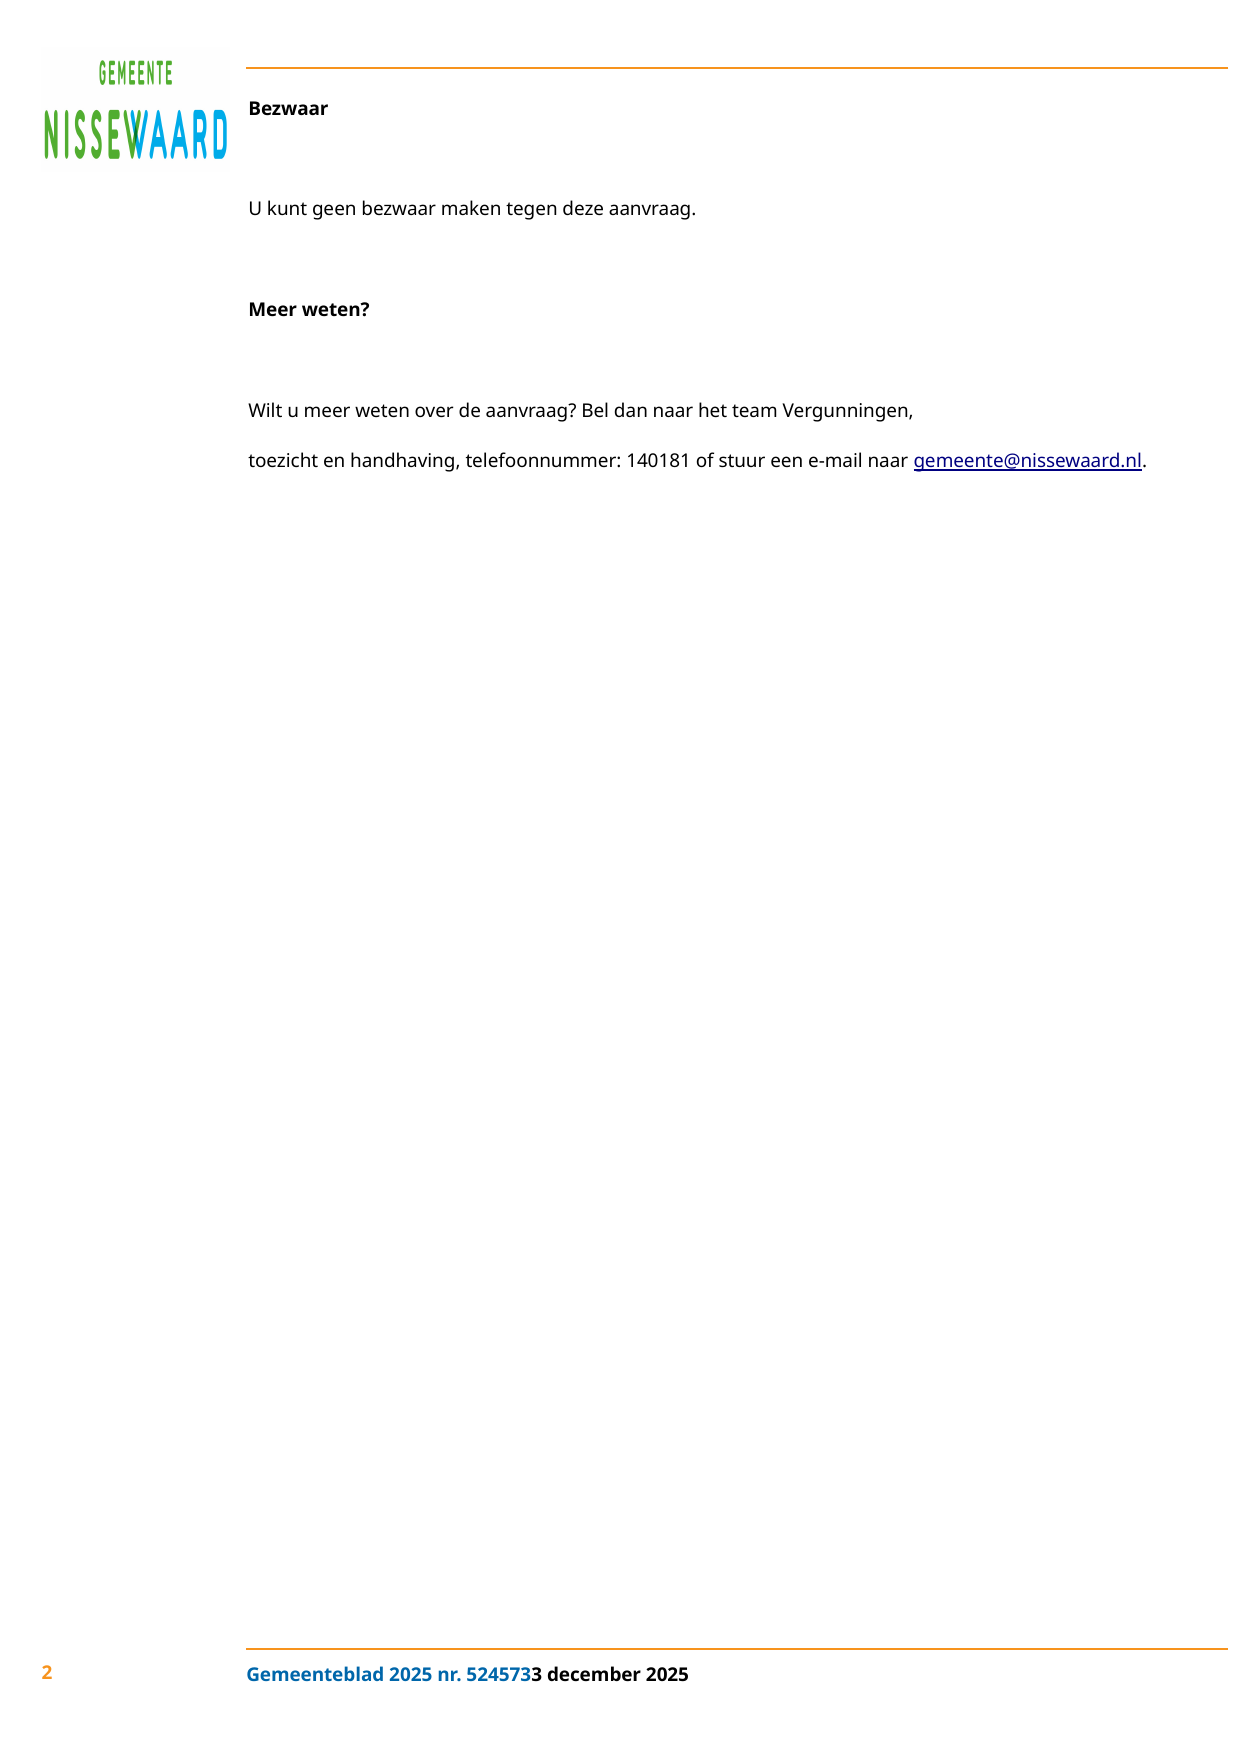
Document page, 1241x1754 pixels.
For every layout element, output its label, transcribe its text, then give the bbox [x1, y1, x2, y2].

text toezicht en handhaving, telefoonnummer: 140181 of stuur een e-mail naar gemeente@nissewaard.nl. [248, 448, 1152, 473]
text Meer weten? [248, 296, 1152, 322]
text Wilt u meer weten over de aanvraag? Bel dan naar het team Vergunningen, [248, 397, 1152, 423]
picture [41, 47, 231, 172]
text U kunt geen bezwaar maken tegen deze aanvraag. [248, 196, 1152, 221]
text Bezwaar [248, 95, 1152, 121]
